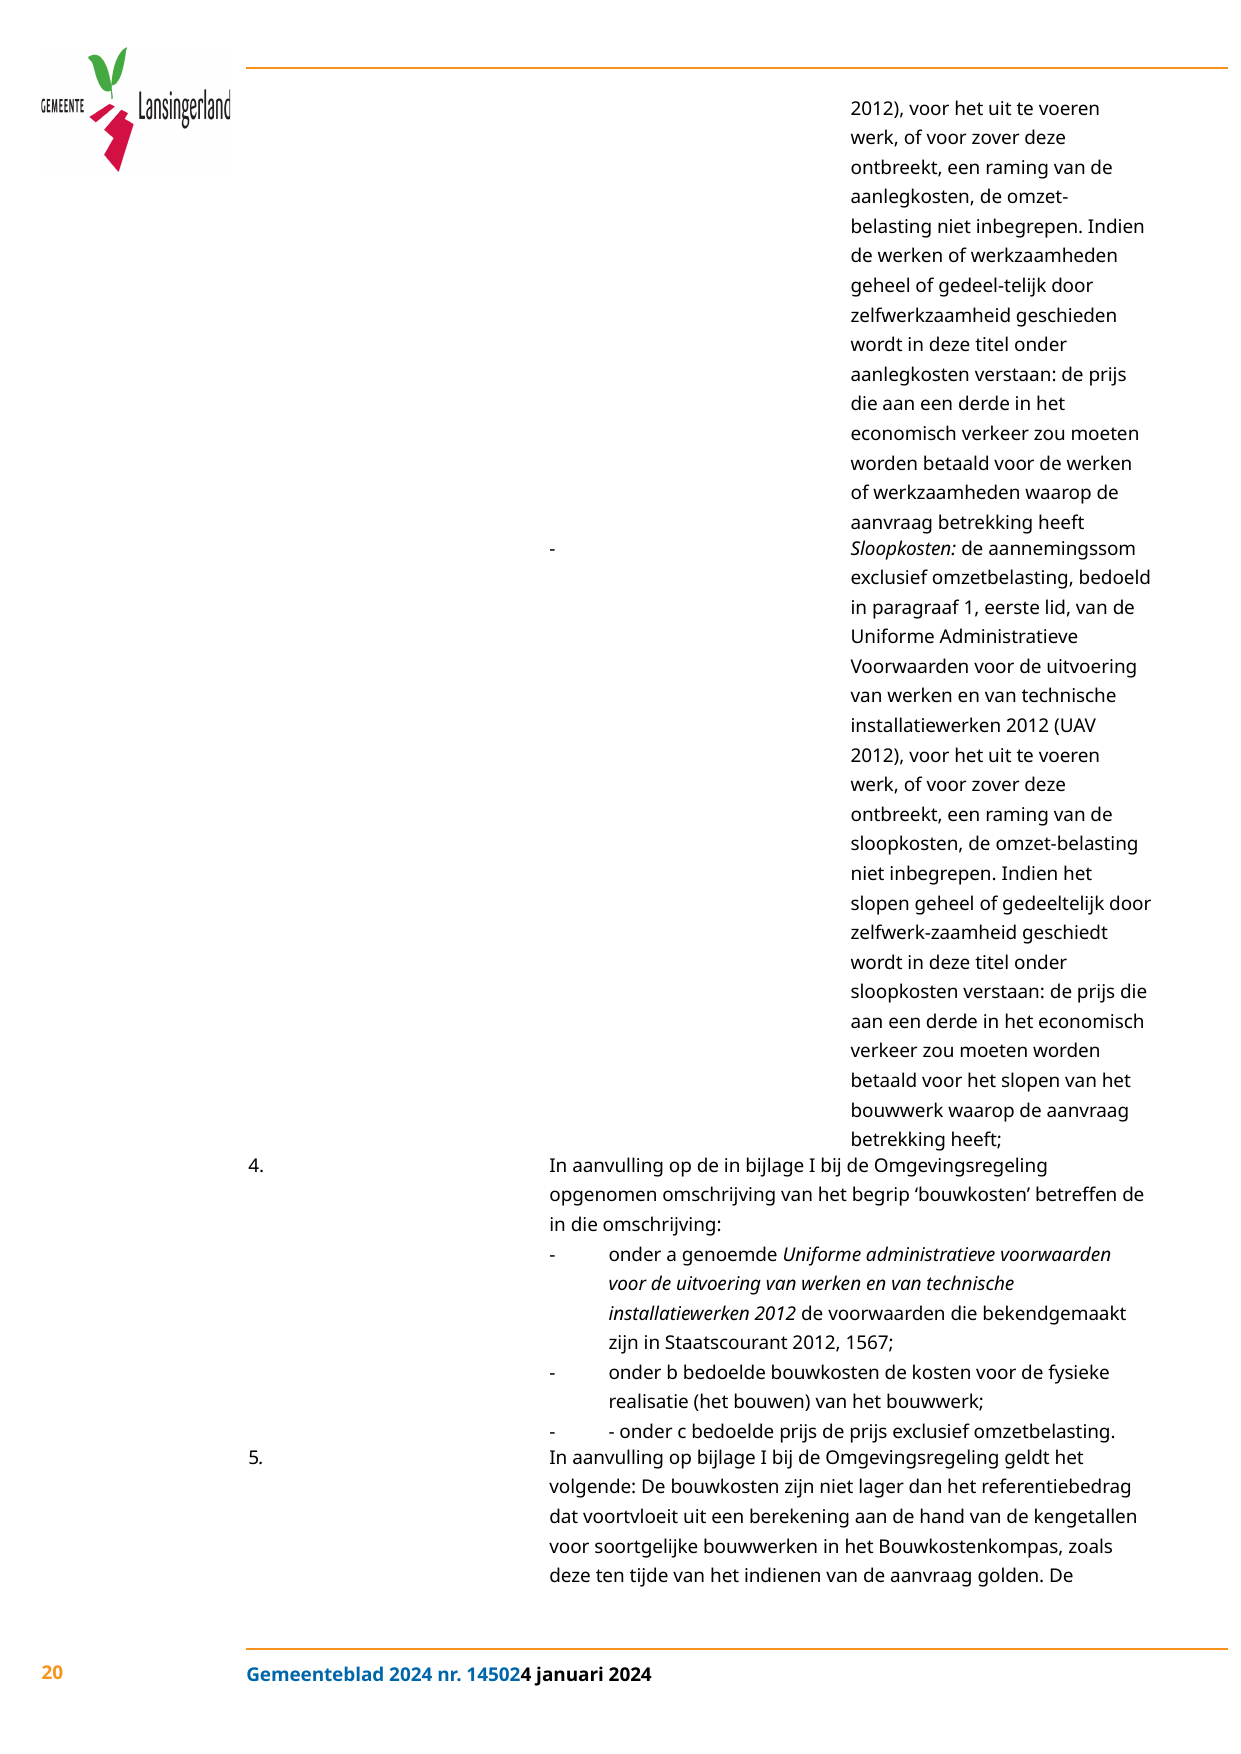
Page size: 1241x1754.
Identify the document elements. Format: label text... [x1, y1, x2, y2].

table_cell - [549, 535, 850, 1152]
picture [41, 47, 231, 172]
table_cell Sloopkosten: de aannemingssom exclusief omzetbelasting, bedoeld in paragraaf 1, eerste lid, van de Uniforme Administratieve Voorwaarden voor de uitvoering van werken en van technische installatiewerken 2012 (UAV 2012), voor het uit te voeren werk, of voor zover deze ontbreekt, een raming van de sloopkosten, de omzet-belasting niet inbegrepen. Indien het slopen geheel of gedeeltelijk door zelfwerk-zaamheid geschiedt wordt in deze titel onder sloopkosten verstaan: de prijs die aan een derde in het economisch verkeer zou moeten worden betaald voor het slopen van het bouwwerk waarop de aanvraag betrekking heeft; [850, 535, 1152, 1152]
table_cell In aanvulling op de in bijlage I bij de Omgevingsregeling opgenomen omschrijving van het begrip ‘bouwkosten’ betreffen de in die omschrijving: onder a genoemde Uniforme administratieve voorwaarden voor de uitvoering van werken en van technische installatiewerken 2012 de voorwaarden die bekendgemaakt zijn in Staatscourant 2012, 1567; onder b bedoelde bouwkosten de kosten voor de fysieke realisatie (het bouwen) van het bouwwerk; - onder c bedoelde prijs de prijs exclusief omzetbelasting. [549, 1152, 1152, 1444]
table_cell 4. [248, 1152, 549, 1444]
table_cell - [549, 95, 850, 535]
table_cell [248, 95, 549, 1152]
table_cell 5. [248, 1444, 549, 1588]
table_cell In aanvulling op bijlage I bij de Omgevingsregeling geldt het volgende: De bouwkosten zijn niet lager dan het referentiebedrag dat voortvloeit uit een berekening aan de hand van de kengetallen voor soortgelijke bouwwerken in het Bouwkostenkompas, zoals deze ten tijde van het indienen van de aanvraag golden. De [549, 1444, 1152, 1588]
table_cell 2012), voor het uit te voeren werk, of voor zover deze ontbreekt, een raming van de aanlegkosten, de omzet- belasting niet inbegrepen. Indien de werken of werkzaamheden geheel of gedeel-telijk door zelfwerkzaamheid geschieden wordt in deze titel onder aanlegkosten verstaan: de prijs die aan een derde in het economisch verkeer zou moeten worden betaald voor de werken of werkzaamheden waarop de aanvraag betrekking heeft [850, 95, 1152, 535]
